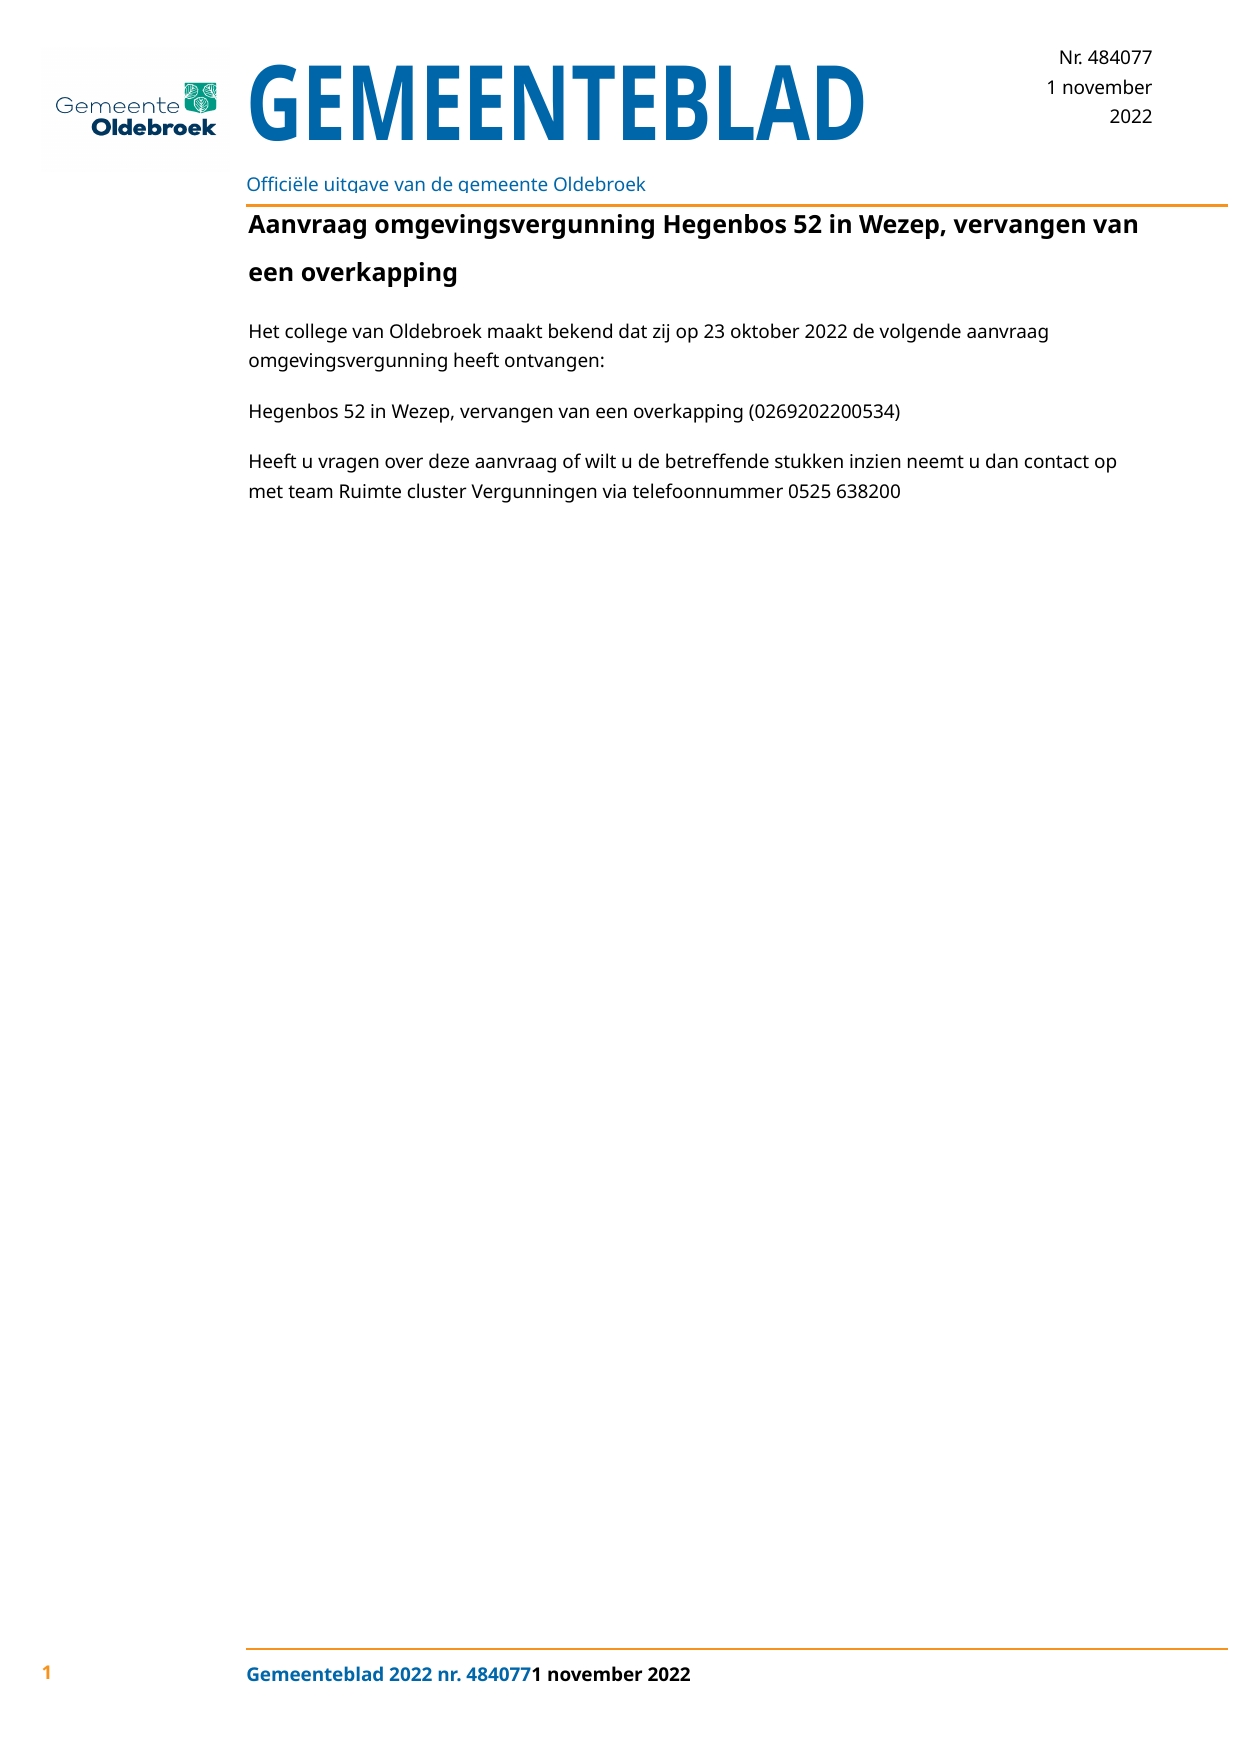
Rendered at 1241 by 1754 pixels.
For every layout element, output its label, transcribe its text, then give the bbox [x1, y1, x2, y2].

text Aanvraag omgevingsvergunning Hegenbos 52 in Wezep, vervangen van een overkapping [248, 207, 1152, 288]
text Het college van Oldebroek maakt bekend dat zij op 23 oktober 2022 de volgende aanvraag omgevingsvergunning heeft ontvangen: [248, 318, 1152, 373]
picture [41, 47, 231, 172]
text Hegenbos 52 in Wezep, vervangen van een overkapping (0269202200534) [248, 398, 1152, 424]
text Heeft u vragen over deze aanvraag of wilt u de betreffende stukken inzien neemt u dan contact op met team Ruimte cluster Vergunningen via telefoonnummer 0525 638200 [248, 448, 1152, 504]
